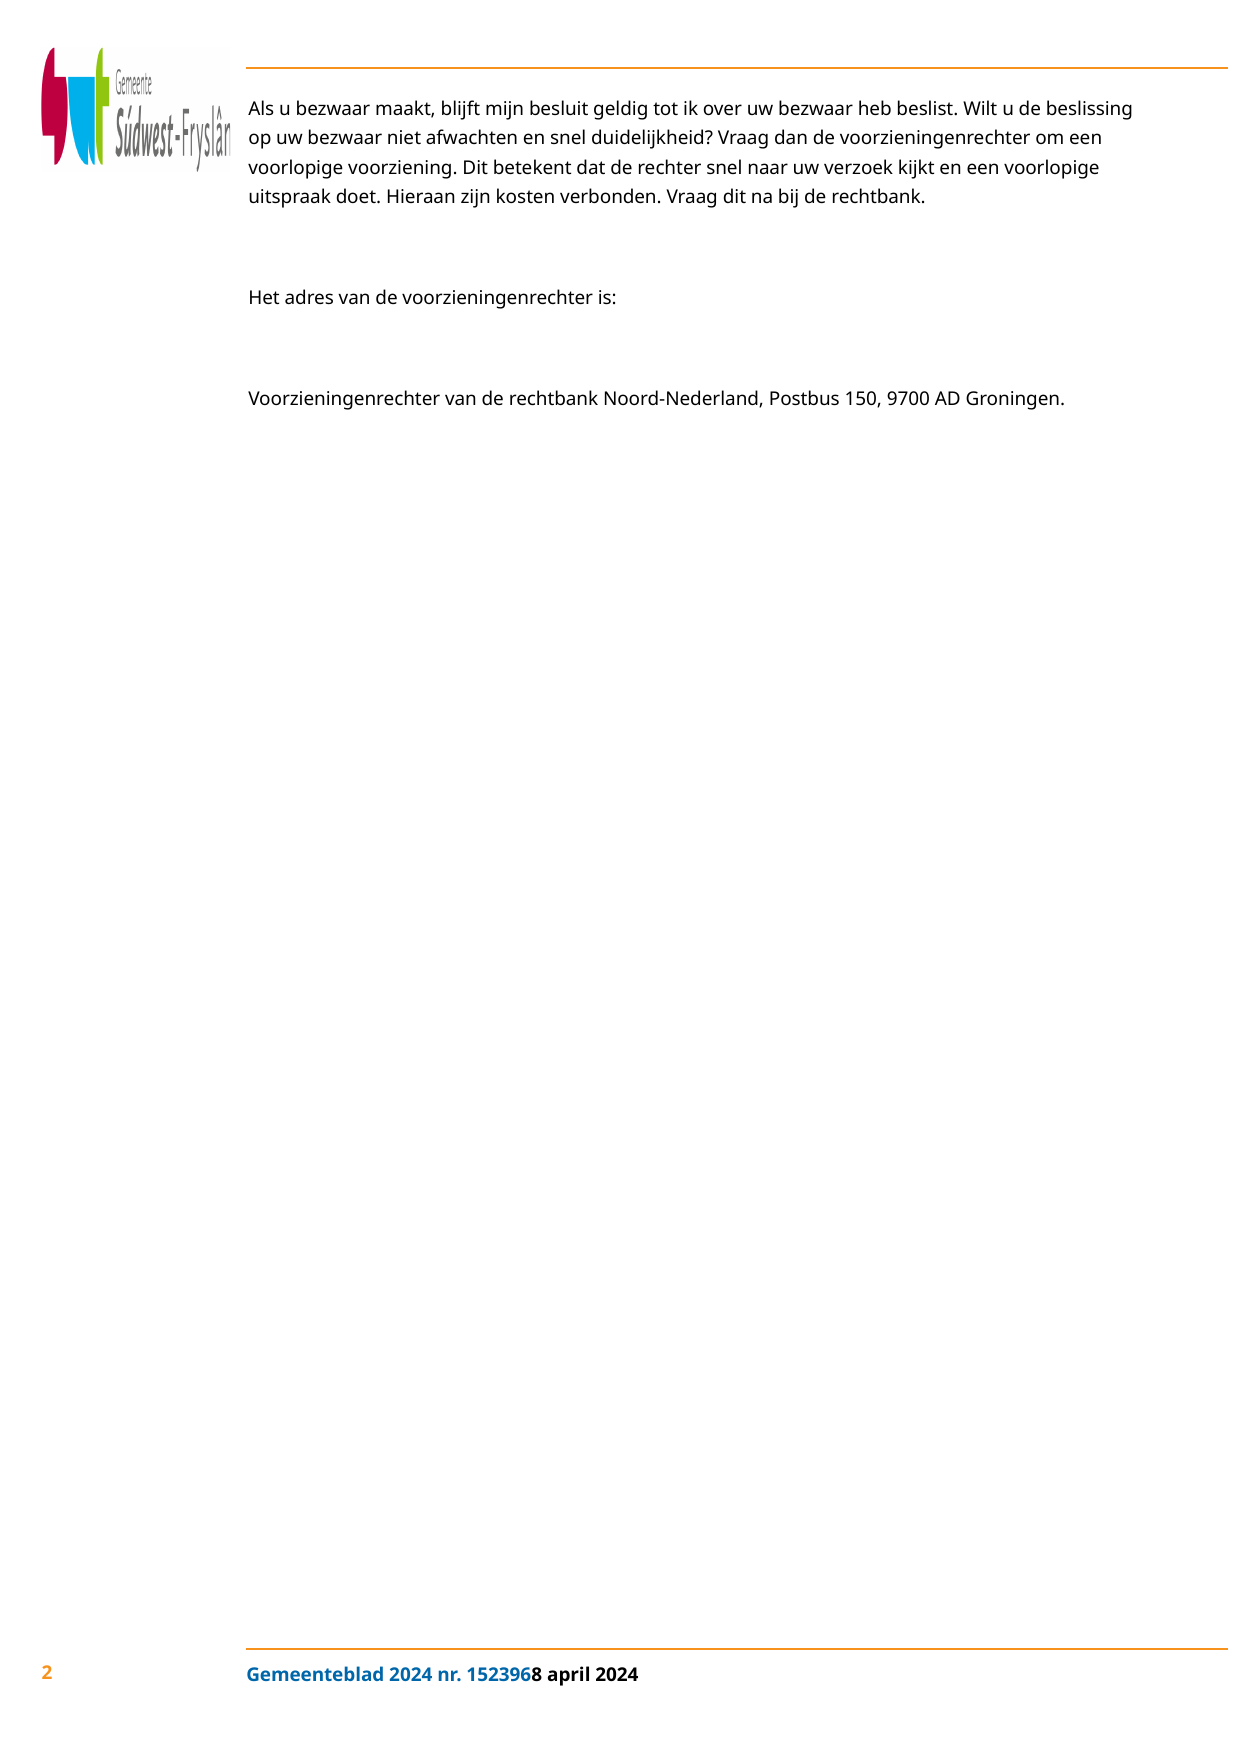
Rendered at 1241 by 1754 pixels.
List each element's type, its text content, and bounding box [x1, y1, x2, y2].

text Het adres van de voorzieningenrechter is: [248, 284, 1152, 310]
text Voorzieningenrechter van de rechtbank Noord-Nederland, Postbus 150, 9700 AD Groningen. [248, 385, 1152, 411]
picture [41, 47, 231, 172]
text Als u bezwaar maakt, blijft mijn besluit geldig tot ik over uw bezwaar heb beslist. Wilt u de beslissing op uw bezwaar niet afwachten en snel duidelijkheid? Vraag dan de voorzieningenrechter om een voorlopige voorziening. Dit betekent dat de rechter snel naar uw verzoek kijkt en een voorlopige uitspraak doet. Hieraan zijn kosten verbonden. Vraag dit na bij de rechtbank. [248, 95, 1152, 209]
